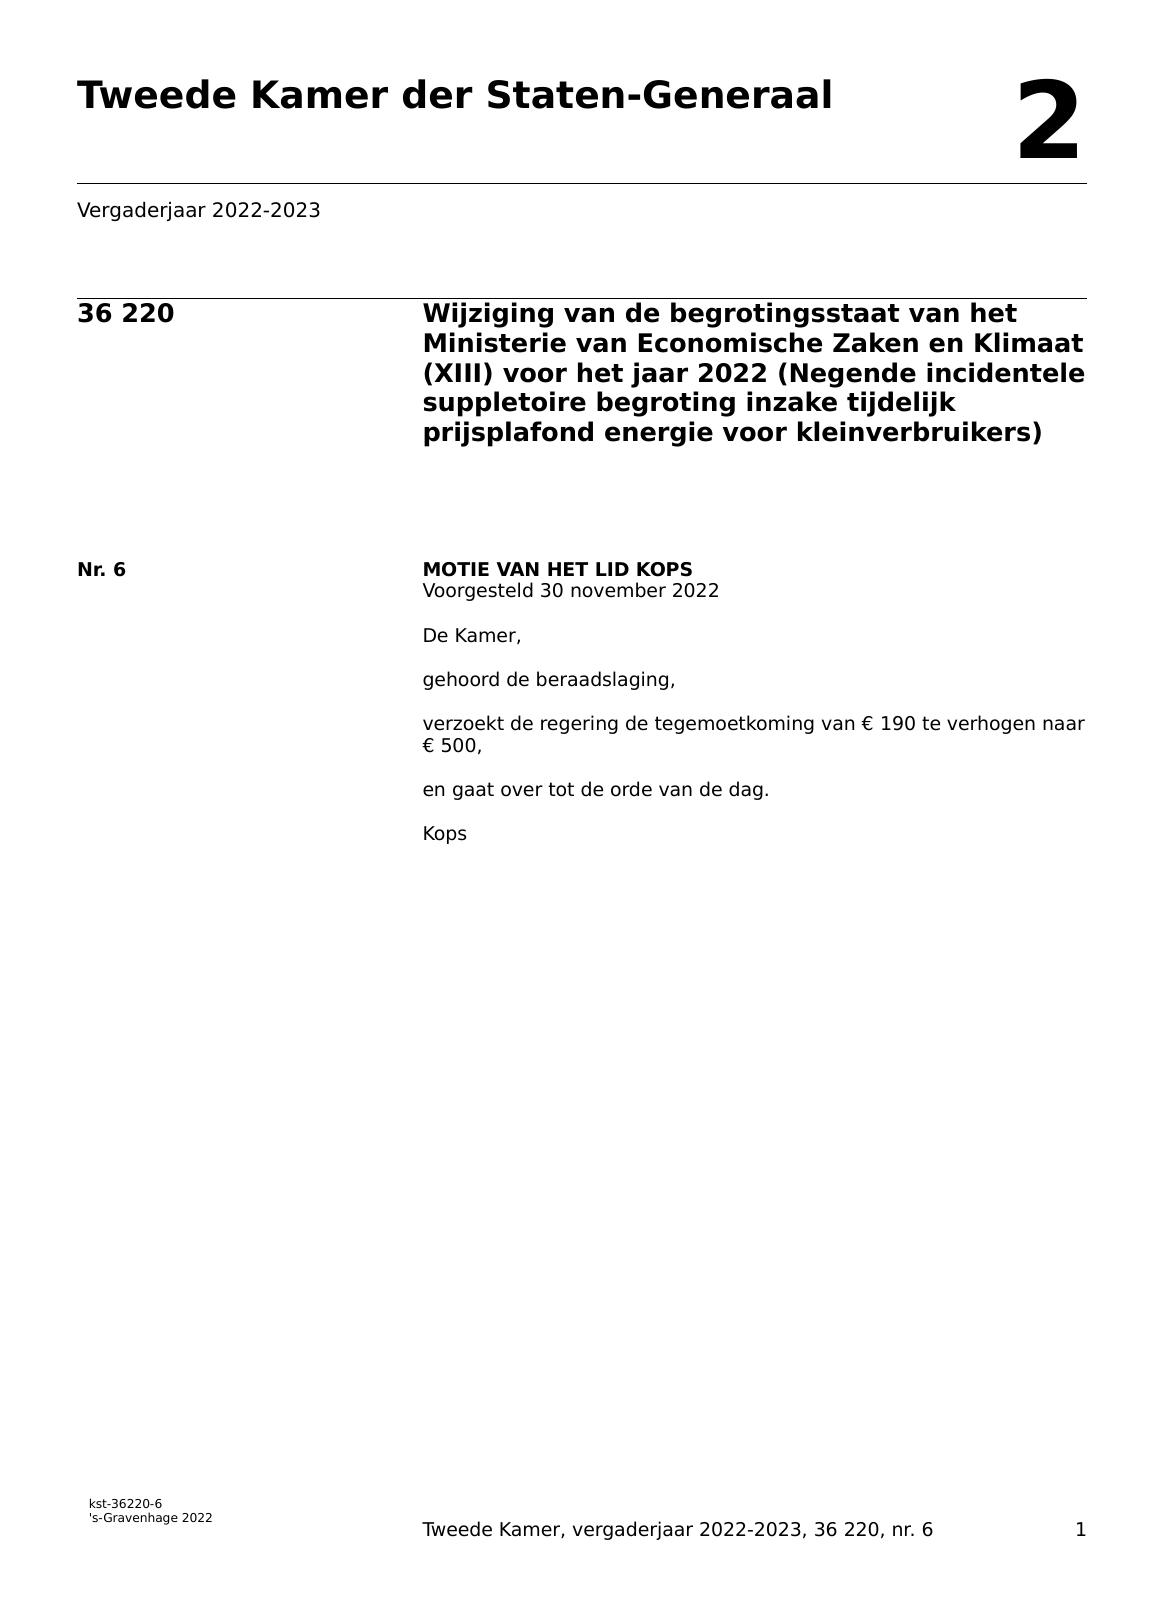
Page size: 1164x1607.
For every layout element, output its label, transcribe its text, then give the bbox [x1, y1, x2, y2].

table_header 2 [886, 59, 1087, 183]
text Voorgesteld 30 november 2022 [422, 580, 1087, 602]
table_header Tweede Kamer der Staten-Generaal [77, 59, 886, 183]
text Kops [422, 823, 1087, 845]
subtitle Nr. 6 MOTIE VAN HET LID KOPS [77, 558, 1087, 580]
text gehoord de beraadslaging, [422, 669, 1087, 691]
subtitle 36 220 Wijziging van de begrotingsstaat van het Ministerie van Economische Zaken en Klimaat (XIII) voor het jaar 2022 (Negende incidentele suppletoire begroting inzake tijdelijk prijsplafond energie voor kleinverbruikers) [77, 299, 1087, 447]
text De Kamer, [422, 624, 1087, 647]
text verzoekt de regering de tegemoetkoming van € 190 te verhogen naar € 500, [422, 713, 1087, 757]
text en gaat over tot de orde van de dag. [422, 779, 1087, 801]
text 's-Gravenhage 2022 [88, 1511, 323, 1525]
table_cell Vergaderjaar 2022-2023 [77, 184, 1087, 298]
text kst-36220-6 [88, 1497, 323, 1511]
